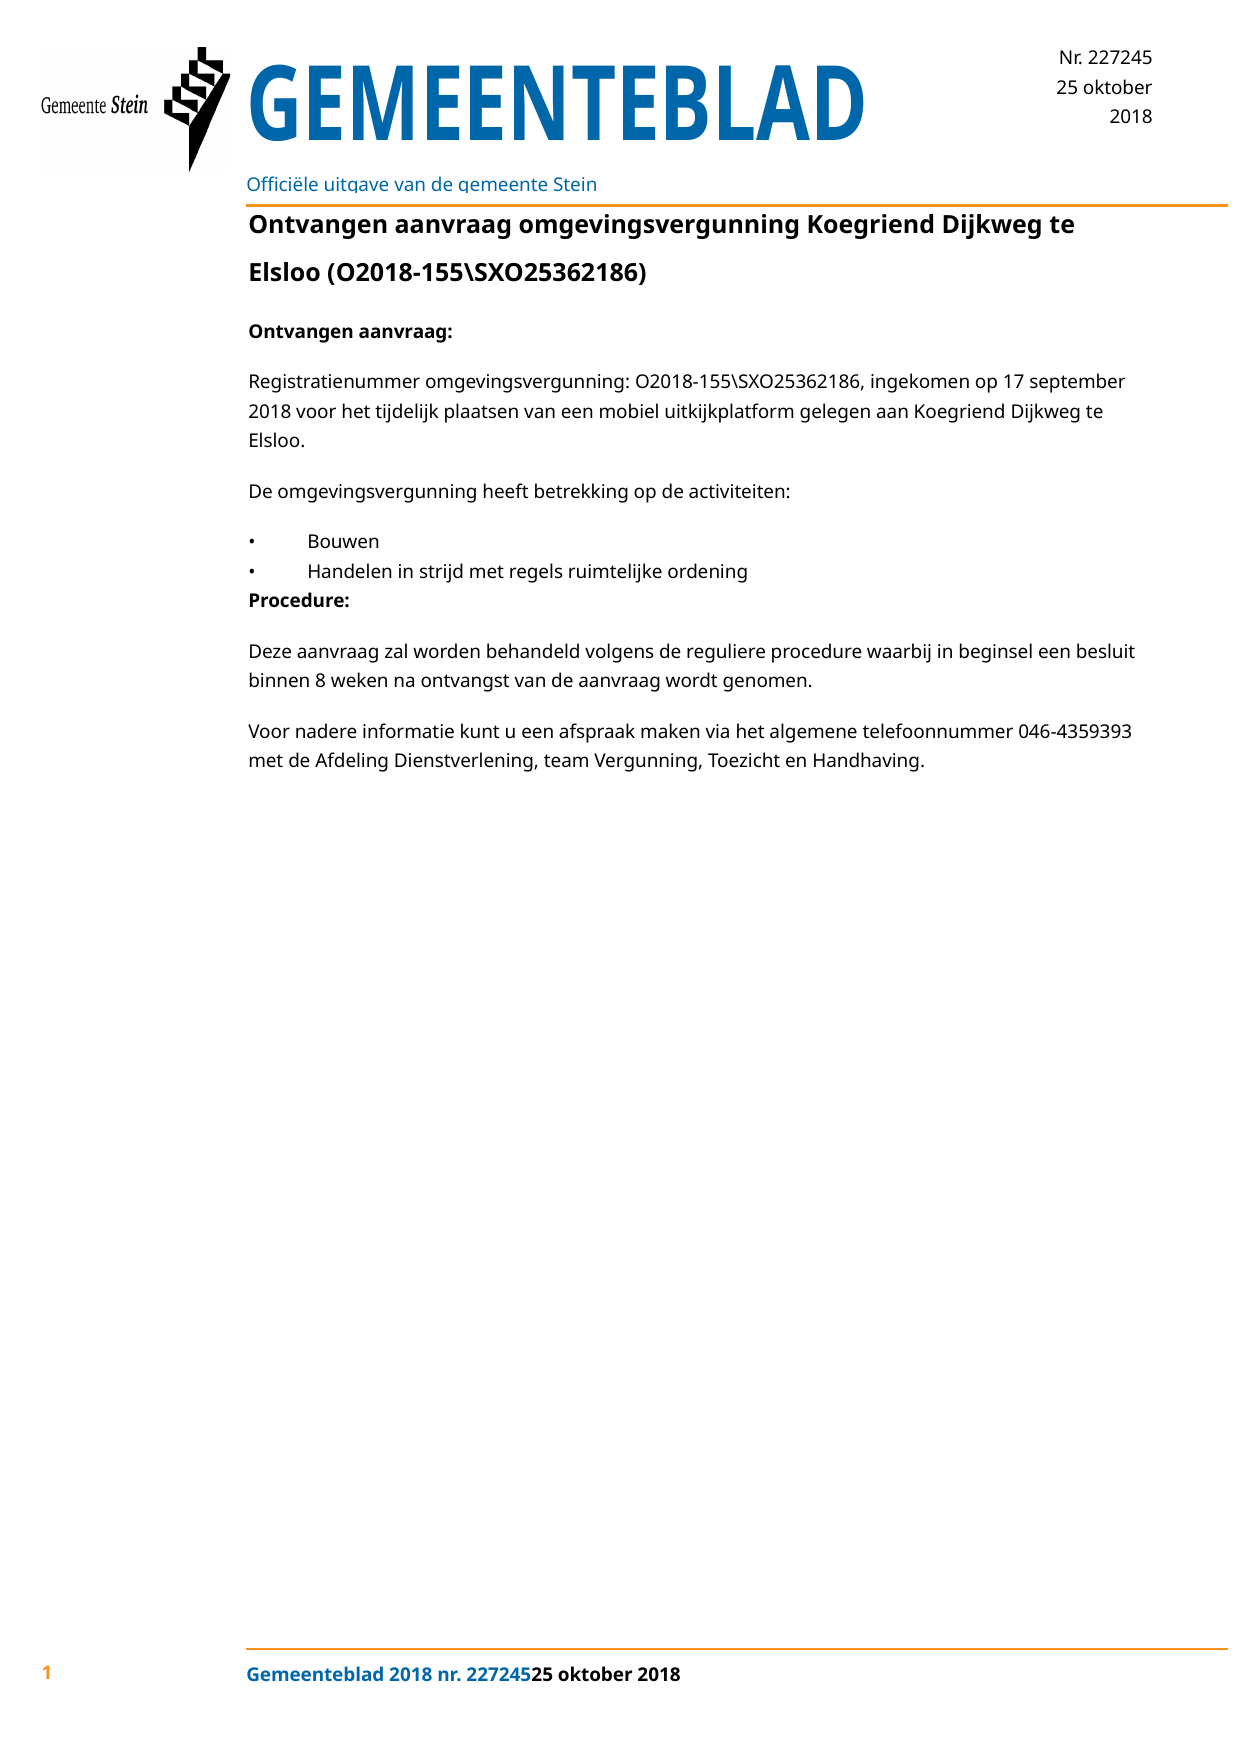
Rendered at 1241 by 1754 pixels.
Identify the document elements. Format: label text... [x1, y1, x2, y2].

text De omgevingsvergunning heeft betrekking op de activiteiten: [248, 478, 1152, 504]
text Registratienummer omgevingsvergunning: O2018-155\SXO25362186, ingekomen op 17 september 2018 voor het tijdelijk plaatsen van een mobiel uitkijkplatform gelegen aan Koegriend Dijkweg te Elsloo. [248, 368, 1152, 453]
text Procedure: [248, 587, 1152, 613]
text Deze aanvraag zal worden behandeld volgens de reguliere procedure waarbij in beginsel een besluit binnen 8 weken na ontvangst van de aanvraag wordt genomen. [248, 638, 1152, 693]
text Ontvangen aanvraag omgevingsvergunning Koegriend Dijkweg te Elsloo (O2018-155\SXO25362186) [248, 207, 1152, 288]
list Bouwen [248, 528, 1152, 554]
text Voor nadere informatie kunt u een afspraak maken via het algemene telefoonnummer 046-4359393 met de Afdeling Dienstverlening, team Vergunning, Toezicht en Handhaving. [248, 718, 1152, 773]
list Handelen in strijd met regels ruimtelijke ordening [248, 558, 1152, 584]
picture [41, 47, 231, 172]
text Ontvangen aanvraag: [248, 318, 1152, 344]
